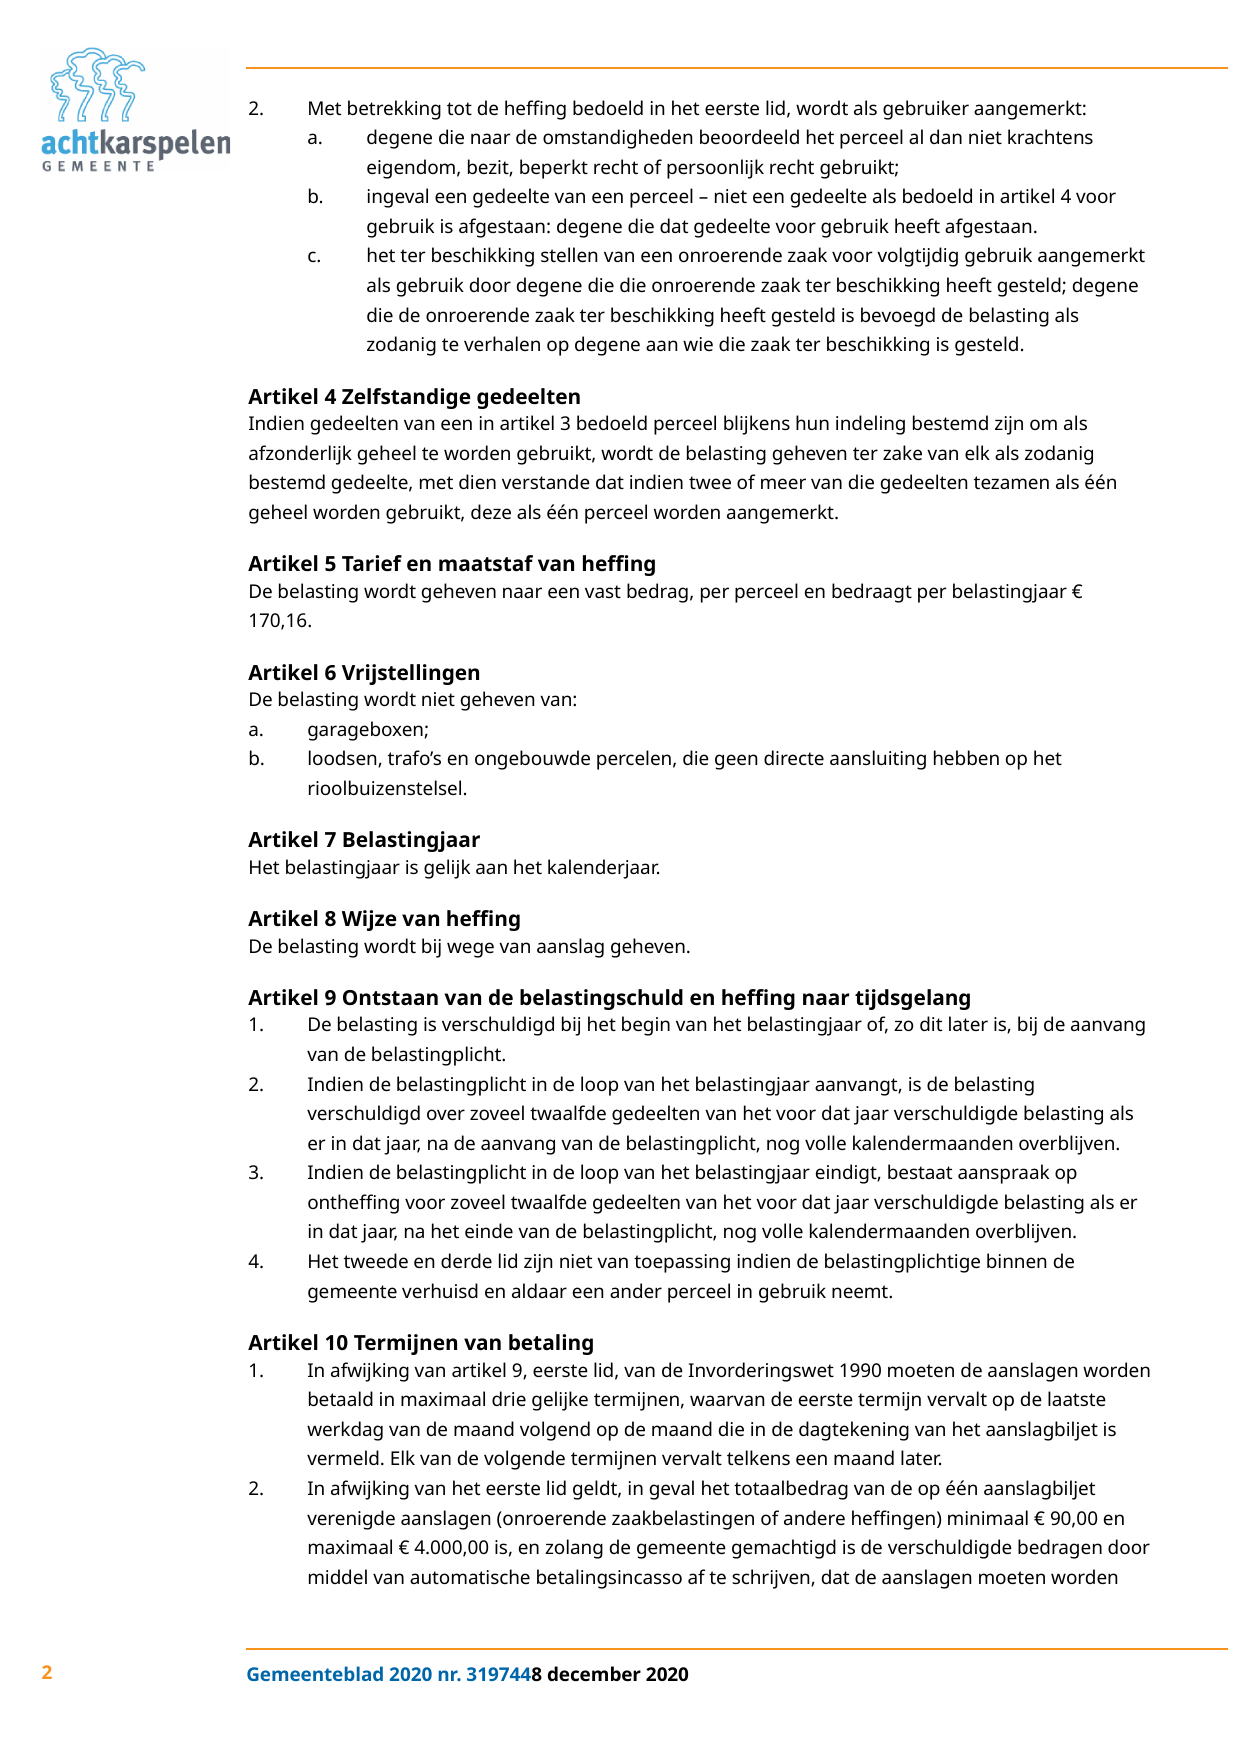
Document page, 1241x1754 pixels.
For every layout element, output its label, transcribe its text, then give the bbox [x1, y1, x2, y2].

list In afwijking van artikel 9, eerste lid, van de Invorderingswet 1990 moeten de aanslagen worden betaald in maximaal drie gelijke termijnen, waarvan de eerste termijn vervalt op de laatste werkdag van de maand volgend op de maand die in de dagtekening van het aanslagbiljet is vermeld. Elk van de volgende termijnen vervalt telkens een maand later. [248, 1357, 1152, 1471]
text Artikel 6 Vrijstellingen [248, 658, 1152, 686]
text De belasting wordt bij wege van aanslag geheven. [248, 933, 1152, 958]
text De belasting wordt niet geheven van: [248, 686, 1152, 712]
text De belasting wordt geheven naar een vast bedrag, per perceel en bedraagt per belastingjaar € 170,16. [248, 578, 1152, 633]
list Het tweede en derde lid zijn niet van toepassing indien de belastingplichtige binnen de gemeente verhuisd en aldaar een ander perceel in gebruik neemt. [248, 1248, 1152, 1304]
text Artikel 4 Zelfstandige gedeelten [248, 382, 1152, 410]
list Indien de belastingplicht in de loop van het belastingjaar eindigt, bestaat aanspraak op ontheffing voor zoveel twaalfde gedeelten van het voor dat jaar verschuldigde belasting als er in dat jaar, na het einde van de belastingplicht, nog volle kalendermaanden overblijven. [248, 1159, 1152, 1244]
list In afwijking van het eerste lid geldt, in geval het totaalbedrag van de op één aanslagbiljet verenigde aanslagen (onroerende zaakbelastingen of andere heffingen) minimaal € 90,00 en maximaal € 4.000,00 is, en zolang de gemeente gemachtigd is de verschuldigde bedragen door middel van automatische betalingsincasso af te schrijven, dat de aanslagen moeten worden [248, 1475, 1152, 1589]
list Met betrekking tot de heffing bedoeld in het eerste lid, wordt als gebruiker aangemerkt: [248, 95, 1152, 121]
list het ter beschikking stellen van een onroerende zaak voor volgtijdig gebruik aangemerkt als gebruik door degene die die onroerende zaak ter beschikking heeft gesteld; degene die de onroerende zaak ter beschikking heeft gesteld is bevoegd de belasting als zodanig te verhalen op degene aan wie die zaak ter beschikking is gesteld. [307, 243, 1152, 357]
list De belasting is verschuldigd bij het begin van het belastingjaar of, zo dit later is, bij de aanvang van de belastingplicht. [248, 1012, 1152, 1067]
list loodsen, trafo’s en ongebouwde percelen, die geen directe aansluiting hebben op het rioolbuizenstelsel. [248, 746, 1152, 801]
list garageboxen; [248, 716, 1152, 742]
text Het belastingjaar is gelijk aan het kalenderjaar. [248, 854, 1152, 880]
text Artikel 10 Termijnen van betaling [248, 1328, 1152, 1357]
list ingeval een gedeelte van een perceel – niet een gedeelte als bedoeld in artikel 4 voor gebruik is afgestaan: degene die dat gedeelte voor gebruik heeft afgestaan. [307, 183, 1152, 239]
text Artikel 8 Wijze van heffing [248, 904, 1152, 933]
list degene die naar de omstandigheden beoordeeld het perceel al dan niet krachtens eigendom, bezit, beperkt recht of persoonlijk recht gebruikt; [307, 124, 1152, 180]
text Indien gedeelten van een in artikel 3 bedoeld perceel blijkens hun indeling bestemd zijn om als afzonderlijk geheel te worden gebruikt, wordt de belasting geheven ter zake van elk als zodanig bestemd gedeelte, met dien verstande dat indien twee of meer van die gedeelten tezamen als één geheel worden gebruikt, deze als één perceel worden aangemerkt. [248, 410, 1152, 525]
list Indien de belastingplicht in de loop van het belastingjaar aanvangt, is de belasting verschuldigd over zoveel twaalfde gedeelten van het voor dat jaar verschuldigde belasting als er in dat jaar, na de aanvang van de belastingplicht, nog volle kalendermaanden overblijven. [248, 1071, 1152, 1156]
text Artikel 9 Ontstaan van de belastingschuld en heffing naar tijdsgelang [248, 983, 1152, 1012]
text Artikel 7 Belastingjaar [248, 826, 1152, 854]
text Artikel 5 Tarief en maatstaf van heffing [248, 549, 1152, 578]
picture [41, 47, 231, 172]
